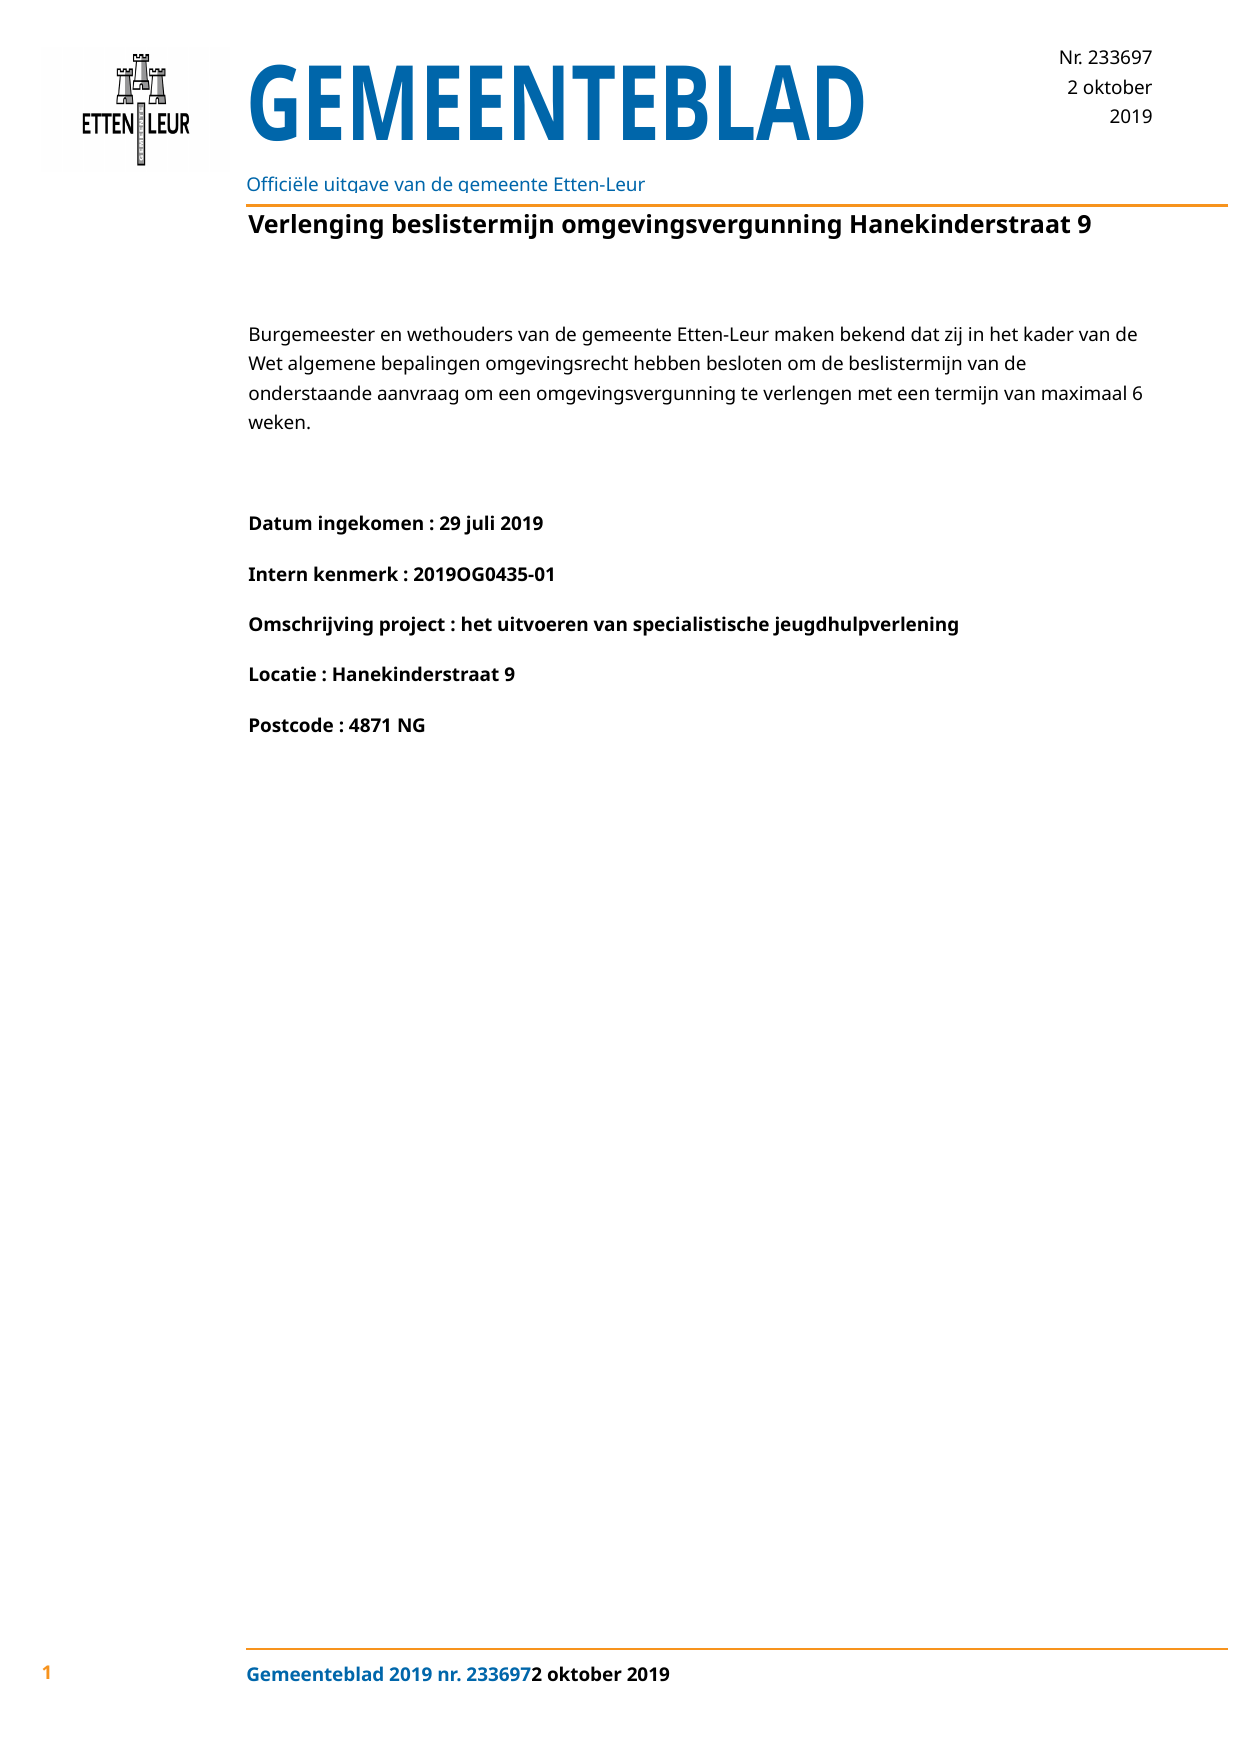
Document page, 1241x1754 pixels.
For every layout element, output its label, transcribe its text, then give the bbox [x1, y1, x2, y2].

text Postcode : 4871 NG [248, 712, 1152, 738]
text Datum ingekomen : 29 juli 2019 [248, 510, 1152, 536]
text Intern kenmerk : 2019OG0435-01 [248, 561, 1152, 586]
text Locatie : Hanekinderstraat 9 [248, 662, 1152, 687]
picture [41, 47, 231, 172]
text Burgemeester en wethouders van de gemeente Etten-Leur maken bekend dat zij in het kader van de Wet algemene bepalingen omgevingsrecht hebben besloten om de beslistermijn van de onderstaande aanvraag om een omgevingsvergunning te verlengen met een termijn van maximaal 6 weken. [248, 321, 1152, 435]
text Verlenging beslistermijn omgevingsvergunning Hanekinderstraat 9 [248, 207, 1152, 241]
text Omschrijving project : het uitvoeren van specialistische jeugdhulpverlening [248, 611, 1152, 637]
